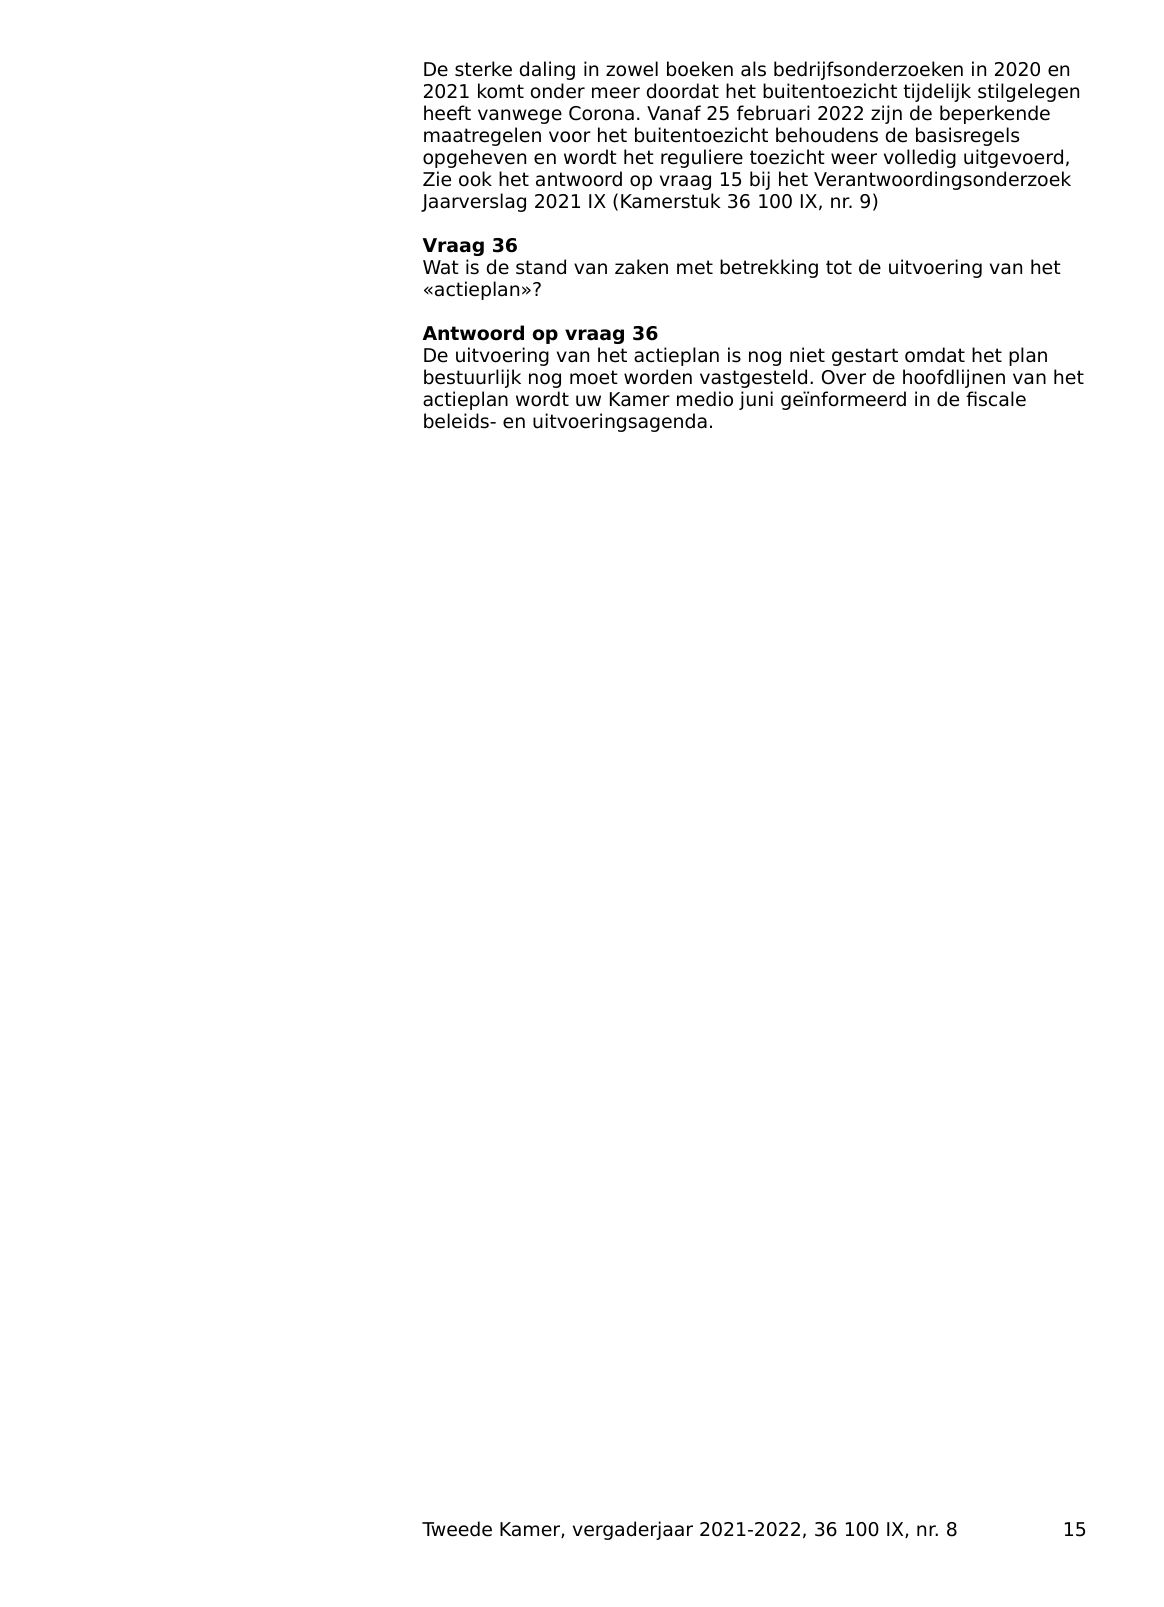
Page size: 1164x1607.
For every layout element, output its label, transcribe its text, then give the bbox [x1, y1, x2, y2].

text Vraag 36 [422, 235, 1087, 257]
text De uitvoering van het actieplan is nog niet gestart omdat het plan bestuurlijk nog moet worden vastgesteld. Over de hoofdlijnen van het actieplan wordt uw Kamer medio juni geïnformeerd in de fiscale beleids- en uitvoeringsagenda. [422, 345, 1087, 433]
text De sterke daling in zowel boeken als bedrijfsonderzoeken in 2020 en 2021 komt onder meer doordat het buitentoezicht tijdelijk stilgelegen heeft vanwege Corona. Vanaf 25 februari 2022 zijn de beperkende maatregelen voor het buitentoezicht behoudens de basisregels opgeheven en wordt het reguliere toezicht weer volledig uitgevoerd, Zie ook het antwoord op vraag 15 bij het Verantwoordingsonderzoek Jaarverslag 2021 IX (Kamerstuk 36 100 IX, nr. 9) [422, 59, 1087, 213]
text Wat is de stand van zaken met betrekking tot de uitvoering van het «actieplan»? [422, 257, 1087, 301]
text Antwoord op vraag 36 [422, 323, 1087, 345]
